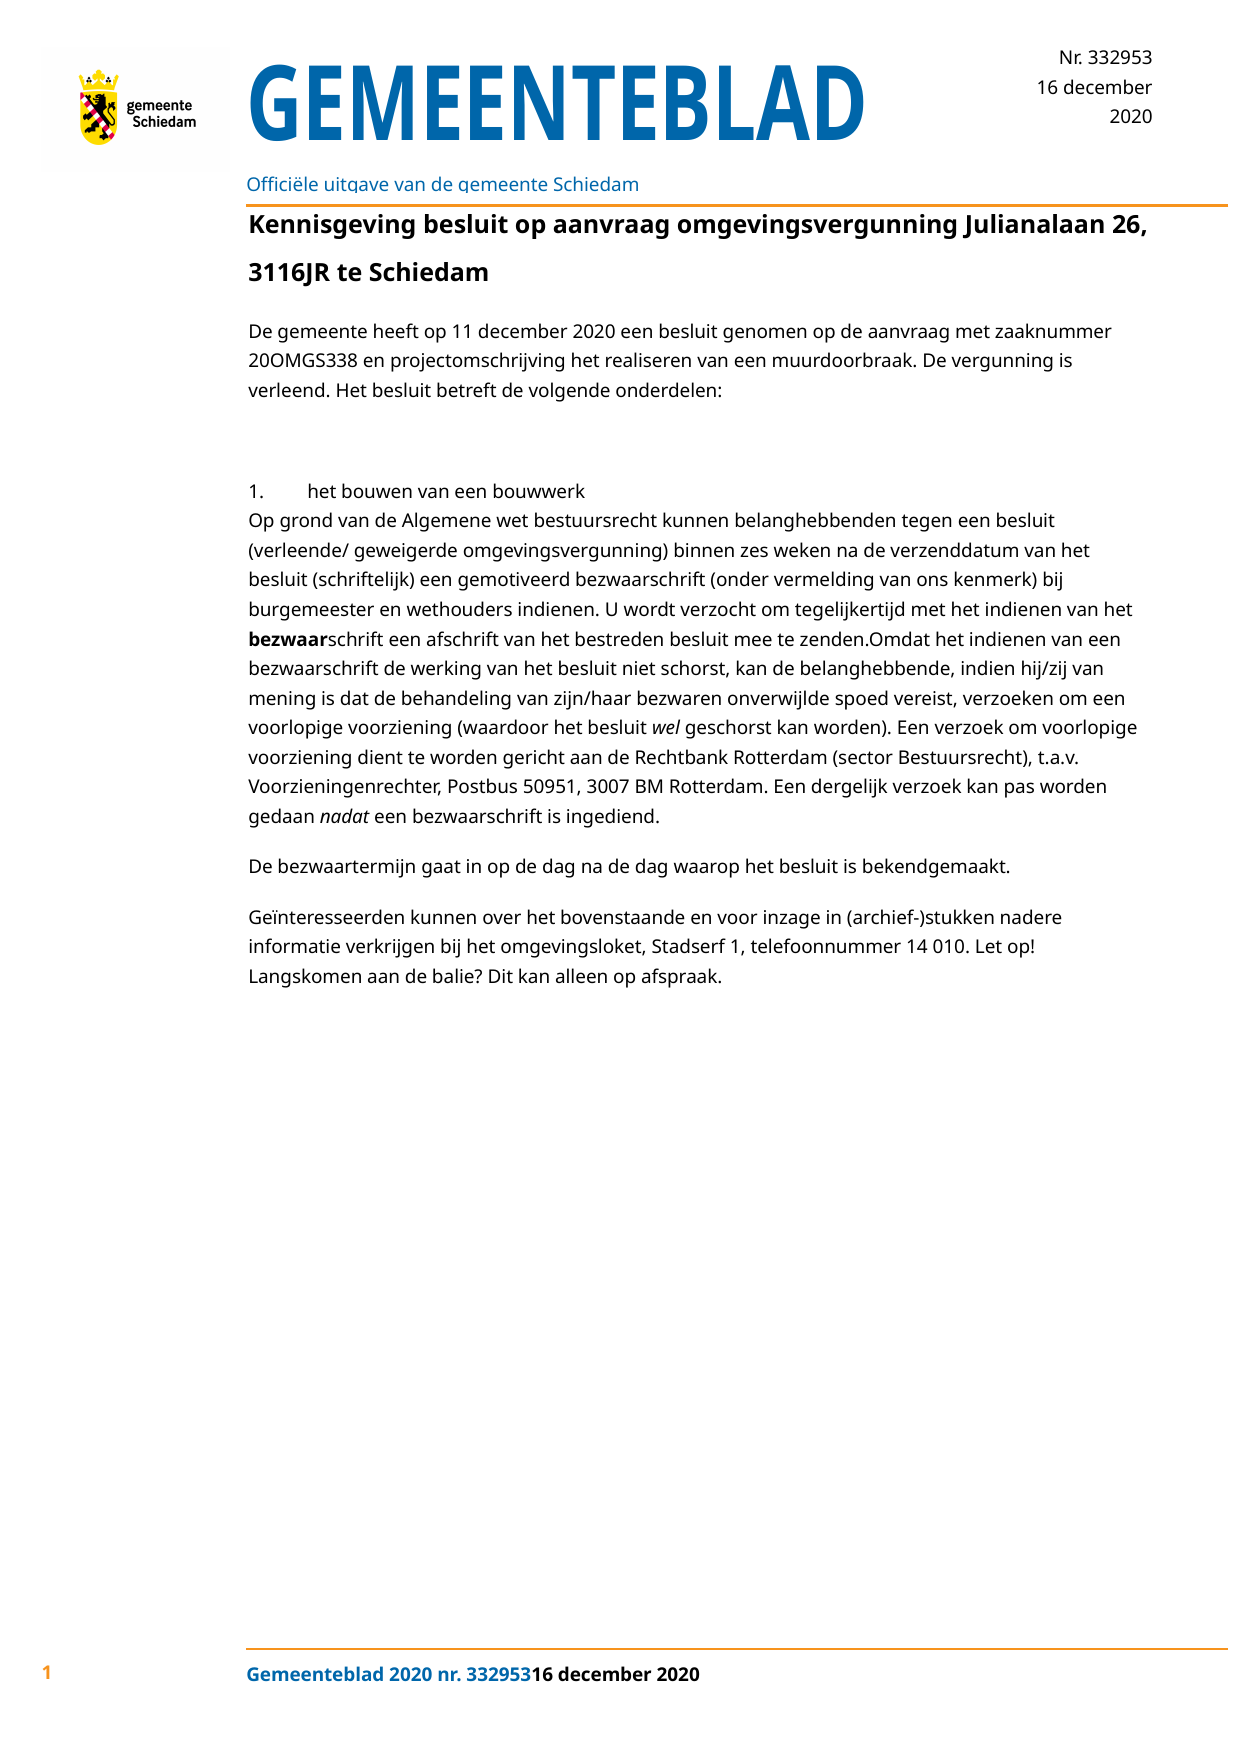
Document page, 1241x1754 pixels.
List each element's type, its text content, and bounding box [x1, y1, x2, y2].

text De gemeente heeft op 11 december 2020 een besluit genomen op de aanvraag met zaaknummer 20OMGS338 en projectomschrijving het realiseren van een muurdoorbraak. De vergunning is verleend. Het besluit betreft de volgende onderdelen: [248, 318, 1152, 403]
text De bezwaartermijn gaat in op de dag na de dag waarop het besluit is bekendgemaakt. [248, 854, 1152, 879]
list het bouwen van een bouwwerk [248, 478, 1152, 504]
text Kennisgeving besluit op aanvraag omgevingsvergunning Julianalaan 26, 3116JR te Schiedam [248, 207, 1152, 288]
text Op grond van de Algemene wet bestuursrecht kunnen belanghebbenden tegen een besluit (verleende/ geweigerde omgevingsvergunning) binnen zes weken na de verzenddatum van het besluit (schriftelijk) een gemotiveerd bezwaarschrift (onder vermelding van ons kenmerk) bij burgemeester en wethouders indienen. U wordt verzocht om tegelijkertijd met het indienen van het bezwaarschrift een afschrift van het bestreden besluit mee te zenden.Omdat het indienen van een bezwaarschrift de werking van het besluit niet schorst, kan de belanghebbende, indien hij/zij van mening is dat de behandeling van zijn/haar bezwaren onverwijlde spoed vereist, verzoeken om een voorlopige voorziening (waardoor het besluit wel geschorst kan worden). Een verzoek om voorlopige voorziening dient te worden gericht aan de Rechtbank Rotterdam (sector Bestuursrecht), t.a.v. Voorzieningenrechter, Postbus 50951, 3007 BM Rotterdam. Een dergelijk verzoek kan pas worden gedaan nadat een bezwaarschrift is ingediend. [248, 507, 1152, 829]
text Geïnteresseerden kunnen over het bovenstaande en voor inzage in (archief-)stukken nadere informatie verkrijgen bij het omgevingsloket, Stadserf 1, telefoonnummer 14 010. Let op! Langskomen aan de balie? Dit kan alleen op afspraak. [248, 904, 1152, 989]
picture [41, 47, 231, 172]
